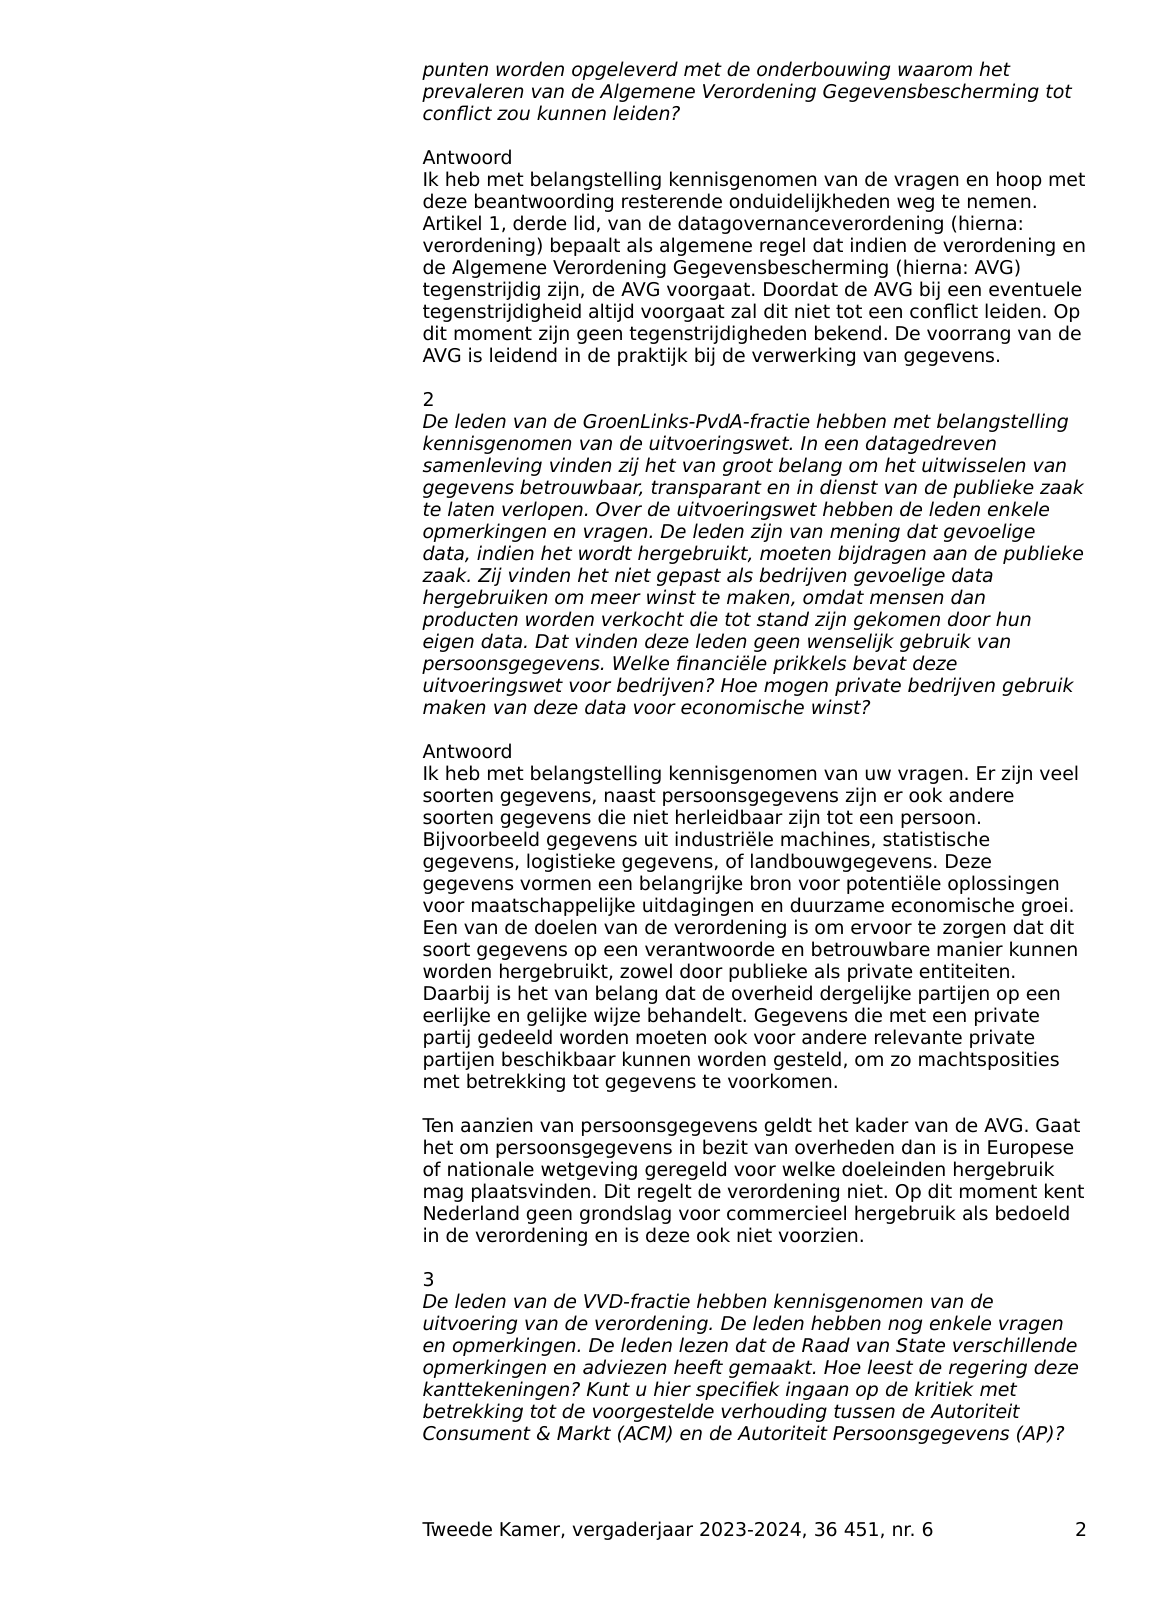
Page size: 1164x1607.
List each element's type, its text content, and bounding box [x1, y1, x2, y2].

text Antwoord [422, 147, 1087, 169]
text Ik heb met belangstelling kennisgenomen van de vragen en hoop met deze beantwoording resterende onduidelijkheden weg te nemen. Artikel 1, derde lid, van de datagovernanceverordening (hierna: verordening) bepaalt als algemene regel dat indien de verordening en de Algemene Verordening Gegevensbescherming (hierna: AVG) tegenstrijdig zijn, de AVG voorgaat. Doordat de AVG bij een eventuele tegenstrijdigheid altijd voorgaat zal dit niet tot een conflict leiden. Op dit moment zijn geen tegenstrijdigheden bekend. De voorrang van de AVG is leidend in de praktijk bij de verwerking van gegevens. [422, 169, 1087, 367]
text 3 [422, 1269, 1087, 1291]
text punten worden opgeleverd met de onderbouwing waarom het prevaleren van de Algemene Verordening Gegevensbescherming tot conflict zou kunnen leiden? [422, 59, 1087, 125]
text De leden van de GroenLinks-PvdA-fractie hebben met belangstelling kennisgenomen van de uitvoeringswet. In een datagedreven samenleving vinden zij het van groot belang om het uitwisselen van gegevens betrouwbaar, transparant en in dienst van de publieke zaak te laten verlopen. Over de uitvoeringswet hebben de leden enkele opmerkingen en vragen. De leden zijn van mening dat gevoelige data, indien het wordt hergebruikt, moeten bijdragen aan de publieke zaak. Zij vinden het niet gepast als bedrijven gevoelige data hergebruiken om meer winst te maken, omdat mensen dan producten worden verkocht die tot stand zijn gekomen door hun eigen data. Dat vinden deze leden geen wenselijk gebruik van persoonsgegevens. Welke financiële prikkels bevat deze uitvoeringswet voor bedrijven? Hoe mogen private bedrijven gebruik maken van deze data voor economische winst? [422, 411, 1087, 719]
text Ik heb met belangstelling kennisgenomen van uw vragen. Er zijn veel soorten gegevens, naast persoonsgegevens zijn er ook andere soorten gegevens die niet herleidbaar zijn tot een persoon. Bijvoorbeeld gegevens uit industriële machines, statistische gegevens, logistieke gegevens, of landbouwgegevens. Deze gegevens vormen een belangrijke bron voor potentiële oplossingen voor maatschappelijke uitdagingen en duurzame economische groei. Een van de doelen van de verordening is om ervoor te zorgen dat dit soort gegevens op een verantwoorde en betrouwbare manier kunnen worden hergebruikt, zowel door publieke als private entiteiten. Daarbij is het van belang dat de overheid dergelijke partijen op een eerlijke en gelijke wijze behandelt. Gegevens die met een private partij gedeeld worden moeten ook voor andere relevante private partijen beschikbaar kunnen worden gesteld, om zo machtsposities met betrekking tot gegevens te voorkomen. [422, 763, 1087, 1093]
text 2 [422, 389, 1087, 411]
text Ten aanzien van persoonsgegevens geldt het kader van de AVG. Gaat het om persoonsgegevens in bezit van overheden dan is in Europese of nationale wetgeving geregeld voor welke doeleinden hergebruik mag plaatsvinden. Dit regelt de verordening niet. Op dit moment kent Nederland geen grondslag voor commercieel hergebruik als bedoeld in de verordening en is deze ook niet voorzien. [422, 1115, 1087, 1247]
text Antwoord [422, 741, 1087, 763]
text De leden van de VVD-fractie hebben kennisgenomen van de uitvoering van de verordening. De leden hebben nog enkele vragen en opmerkingen. De leden lezen dat de Raad van State verschillende opmerkingen en adviezen heeft gemaakt. Hoe leest de regering deze kanttekeningen? Kunt u hier specifiek ingaan op de kritiek met betrekking tot de voorgestelde verhouding tussen de Autoriteit Consument & Markt (ACM) en de Autoriteit Persoonsgegevens (AP)? [422, 1291, 1087, 1445]
